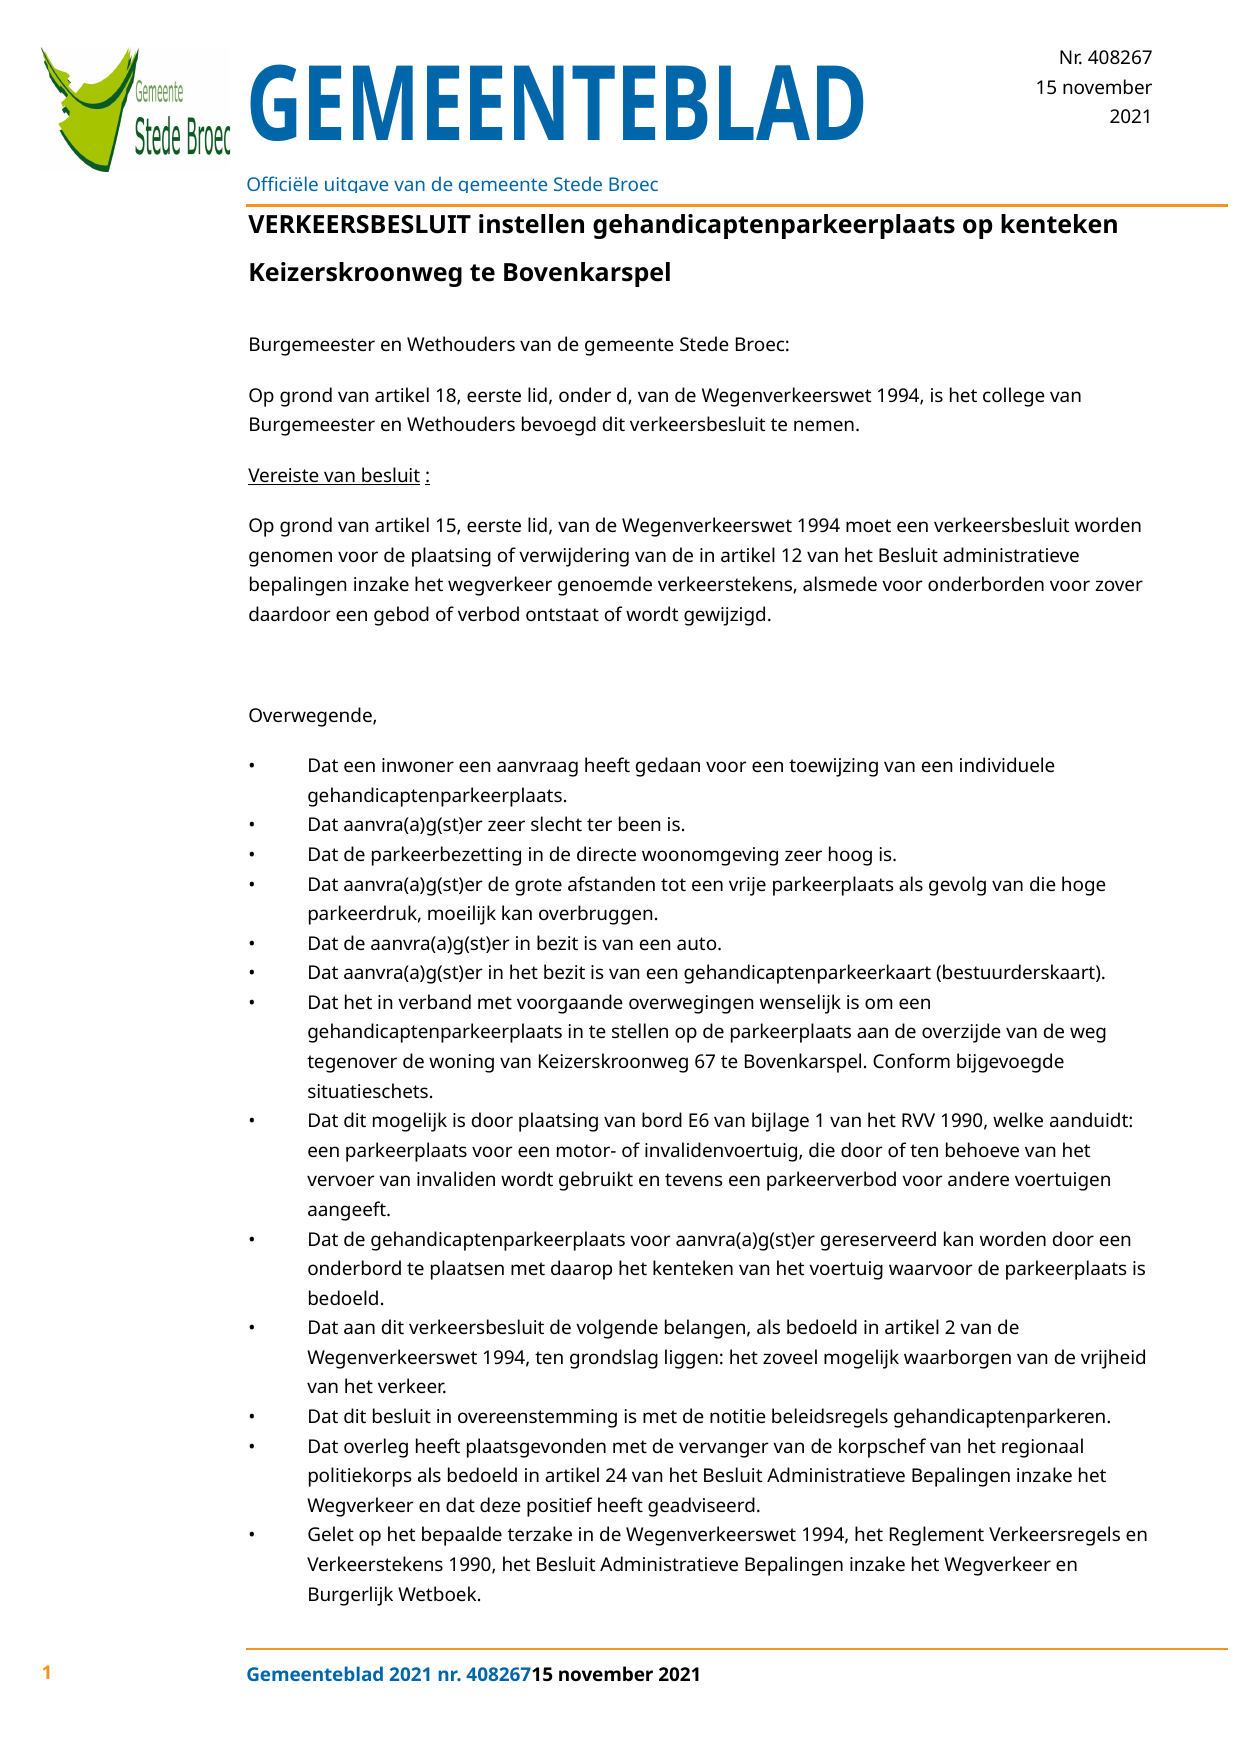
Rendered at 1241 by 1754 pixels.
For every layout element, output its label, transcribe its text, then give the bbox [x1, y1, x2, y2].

text Op grond van artikel 15, eerste lid, van de Wegenverkeerswet 1994 moet een verkeersbesluit worden genomen voor de plaatsing of verwijdering van de in artikel 12 van het Besluit administratieve bepalingen inzake het wegverkeer genoemde verkeerstekens, alsmede voor onderborden voor zover daardoor een gebod of verbod ontstaat of wordt gewijzigd. [248, 512, 1152, 627]
list Dat het in verband met voorgaande overwegingen wenselijk is om een gehandicaptenparkeerplaats in te stellen op de parkeerplaats aan de overzijde van de weg tegenover de woning van Keizerskroonweg 67 te Bovenkarspel. Conform bijgevoegde situatieschets. [248, 989, 1152, 1103]
text Op grond van artikel 18, eerste lid, onder d, van de Wegenverkeerswet 1994, is het college van Burgemeester en Wethouders bevoegd dit verkeersbesluit te nemen. [248, 382, 1152, 437]
text Overwegende, [248, 702, 1152, 728]
list Dat de parkeerbezetting in de directe woonomgeving zeer hoog is. [248, 841, 1152, 867]
text Vereiste van besluit : [248, 462, 1152, 488]
list Dat aan dit verkeersbesluit de volgende belangen, als bedoeld in artikel 2 van de Wegenverkeerswet 1994, ten grondslag liggen: het zoveel mogelijk waarborgen van de vrijheid van het verkeer. [248, 1314, 1152, 1399]
list Dat aanvra(a)g(st)er zeer slecht ter been is. [248, 812, 1152, 837]
list Dat aanvra(a)g(st)er de grote afstanden tot een vrije parkeerplaats als gevolg van die hoge parkeerdruk, moeilijk kan overbruggen. [248, 871, 1152, 926]
list Dat dit besluit in overeenstemming is met de notitie beleidsregels gehandicaptenparkeren. [248, 1403, 1152, 1429]
list Dat de aanvra(a)g(st)er in bezit is van een auto. [248, 930, 1152, 956]
list Dat aanvra(a)g(st)er in het bezit is van een gehandicaptenparkeerkaart (bestuurderskaart). [248, 959, 1152, 985]
list Gelet op het bepaalde terzake in de Wegenverkeerswet 1994, het Reglement Verkeersregels en Verkeerstekens 1990, het Besluit Administratieve Bepalingen inzake het Wegverkeer en Burgerlijk Wetboek. [248, 1522, 1152, 1606]
list Dat een inwoner een aanvraag heeft gedaan voor een toewijzing van een individuele gehandicaptenparkeerplaats. [248, 752, 1152, 808]
text Burgemeester en Wethouders van de gemeente Stede Broec: [248, 332, 1152, 357]
list Dat overleg heeft plaatsgevonden met de vervanger van de korpschef van het regionaal politiekorps als bedoeld in artikel 24 van het Besluit Administratieve Bepalingen inzake het Wegverkeer en dat deze positief heeft geadviseerd. [248, 1433, 1152, 1518]
picture [41, 47, 231, 172]
text VERKEERSBESLUIT instellen gehandicaptenparkeerplaats op kenteken Keizerskroonweg te Bovenkarspel [248, 207, 1152, 288]
list Dat de gehandicaptenparkeerplaats voor aanvra(a)g(st)er gereserveerd kan worden door een onderbord te plaatsen met daarop het kenteken van het voertuig waarvoor de parkeerplaats is bedoeld. [248, 1226, 1152, 1311]
list Dat dit mogelijk is door plaatsing van bord E6 van bijlage 1 van het RVV 1990, welke aanduidt: een parkeerplaats voor een motor- of invalidenvoertuig, die door of ten behoeve van het vervoer van invaliden wordt gebruikt en tevens een parkeerverbod voor andere voertuigen aangeeft. [248, 1107, 1152, 1222]
